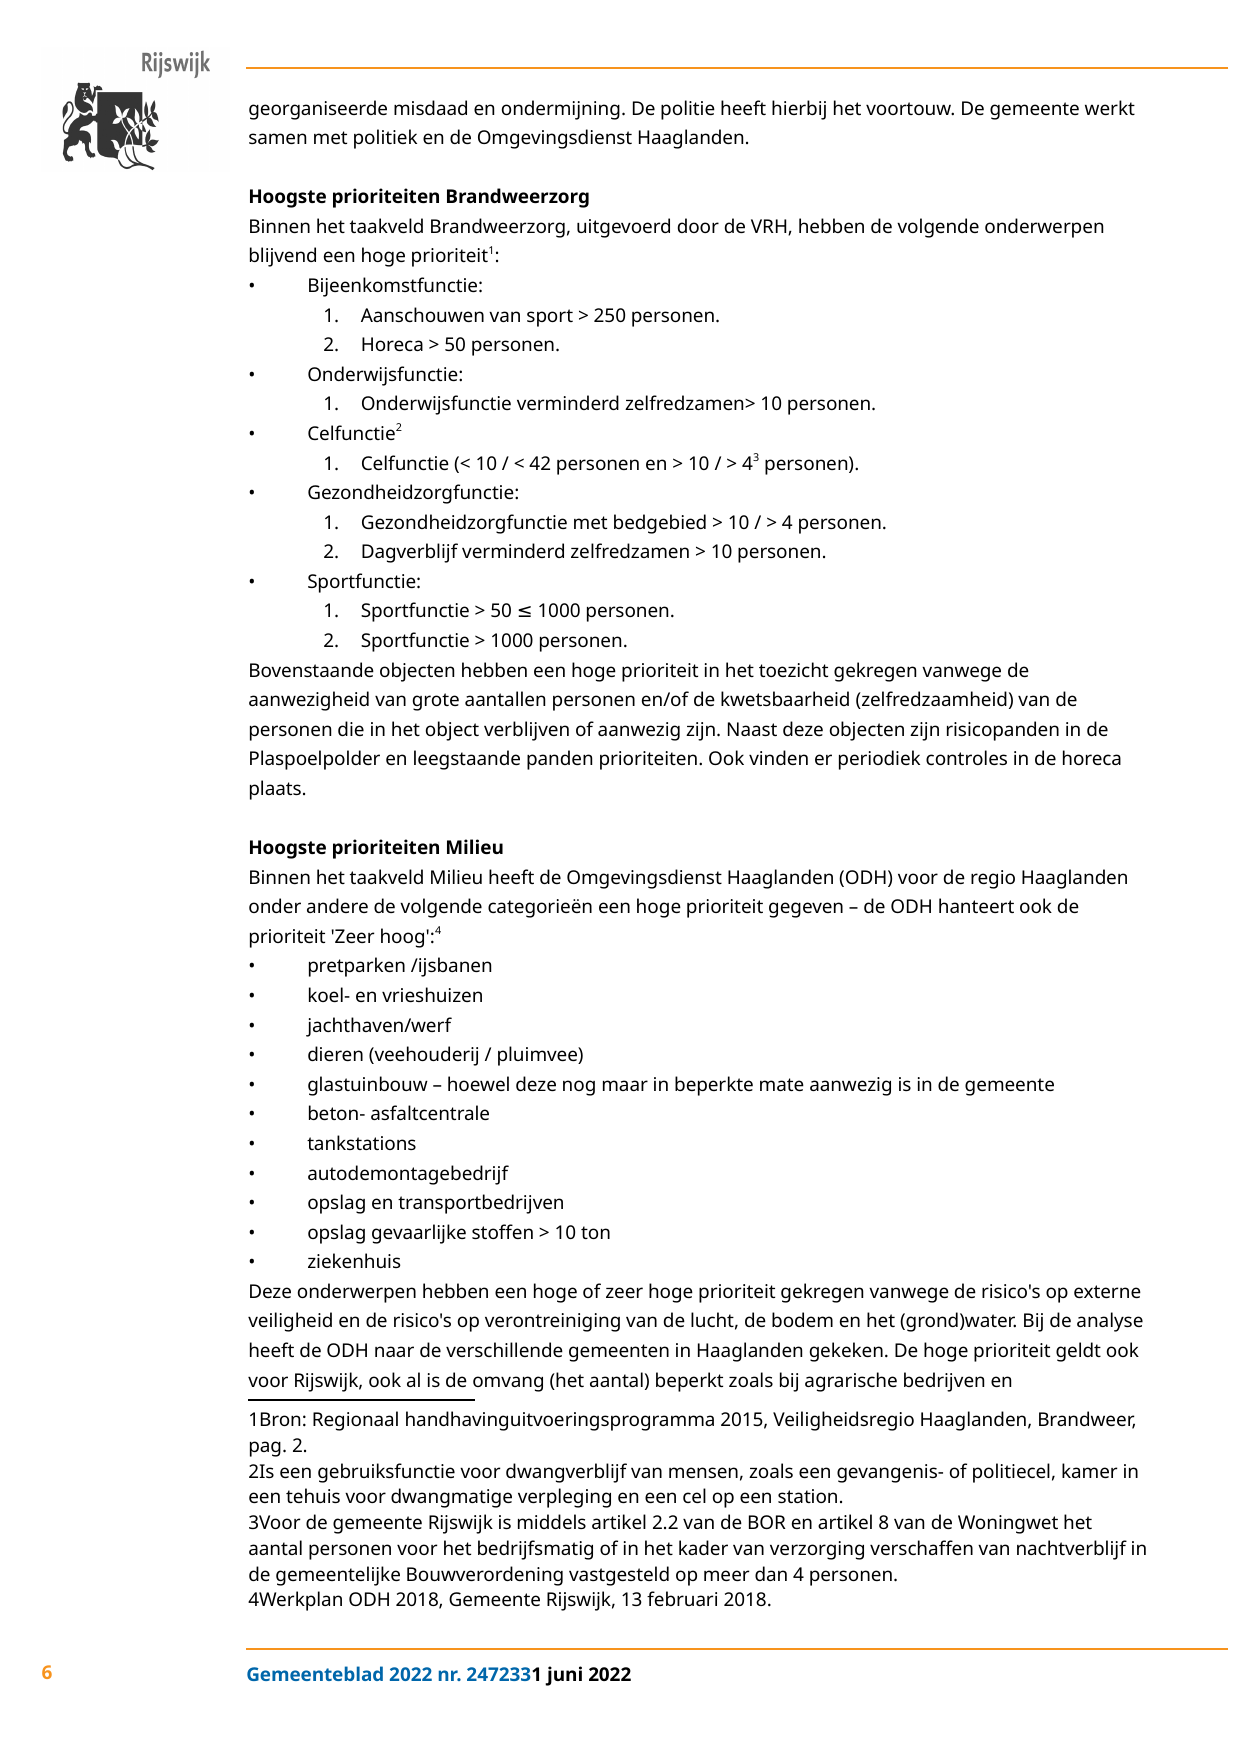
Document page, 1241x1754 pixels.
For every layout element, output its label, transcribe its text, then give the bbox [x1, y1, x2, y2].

list Sportfunctie > 50 ≤ 1000 personen. [323, 598, 1152, 623]
list Bijeenkomstfunctie: [248, 272, 1152, 298]
list Horeca > 50 personen. [323, 331, 1152, 357]
list Gezondheidzorgfunctie met bedgebied > 10 / > 4 personen. [323, 509, 1152, 535]
list Aanschouwen van sport > 250 personen. [323, 302, 1152, 328]
list tankstations [248, 1130, 1152, 1156]
list Dagverblijf verminderd zelfredzamen > 10 personen. [323, 538, 1152, 564]
list Onderwijsfunctie: [248, 361, 1152, 387]
text Binnen het taakveld Milieu heeft de Omgevingsdienst Haaglanden (ODH) voor de regio Haaglanden onder andere de volgende categorieën een hoge prioriteit gegeven – de ODH hanteert ook de prioriteit 'Zeer hoog': [248, 864, 1152, 949]
list Celfunctie [248, 420, 1152, 446]
list Onderwijsfunctie verminderd zelfredzamen> 10 personen. [323, 391, 1152, 416]
list beton- asfaltcentrale [248, 1101, 1152, 1126]
list Is een gebruiksfunctie voor dwangverblijf van mensen, zoals een gevangenis- of politiecel, kamer in een tehuis voor dwangmatige verpleging en een cel op een station. [248, 1458, 1152, 1509]
text Binnen het taakveld Brandweerzorg, uitgevoerd door de VRH, hebben de volgende onderwerpen blijvend een hoge prioriteit: [248, 213, 1152, 268]
list Sportfunctie > 1000 personen. [323, 627, 1152, 653]
text Bovenstaande objecten hebben een hoge prioriteit in het toezicht gekregen vanwege de aanwezigheid van grote aantallen personen en/of de kwetsbaarheid (zelfredzaamheid) van de personen die in het object verblijven of aanwezig zijn. Naast deze objecten zijn risicopanden in de Plaspoelpolder en leegstaande panden prioriteiten. Ook vinden er periodiek controles in de horeca plaats. [248, 657, 1152, 801]
list opslag en transportbedrijven [248, 1189, 1152, 1215]
text Hoogste prioriteiten Brandweerzorg [248, 183, 1152, 209]
list Voor de gemeente Rijswijk is middels artikel 2.2 van de BOR en artikel 8 van de Woningwet het aantal personen voor het bedrijfsmatig of in het kader van verzorging verschaffen van nachtverblijf in de gemeentelijke Bouwverordening vastgesteld op meer dan 4 personen. [248, 1509, 1152, 1586]
text Bron: Regionaal handhavinguitvoeringsprogramma 2015, Veiligheidsregio Haaglanden, Brandweer, pag. 2. [248, 1406, 1152, 1458]
list Sportfunctie: [248, 568, 1152, 594]
list koel- en vrieshuizen [248, 982, 1152, 1008]
list pretparken /ijsbanen [248, 953, 1152, 978]
list opslag gevaarlijke stoffen > 10 ton [248, 1219, 1152, 1245]
list glastuinbouw – hoewel deze nog maar in beperkte mate aanwezig is in de gemeente [248, 1071, 1152, 1097]
text Deze onderwerpen hebben een hoge of zeer hoge prioriteit gekregen vanwege de risico's op externe veiligheid en de risico's op verontreiniging van de lucht, de bodem en het (grond)water. Bij de analyse heeft de ODH naar de verschillende gemeenten in Haaglanden gekeken. De hoge prioriteit geldt ook voor Rijswijk, ook al is de omvang (het aantal) beperkt zoals bij agrarische bedrijven en [248, 1278, 1152, 1393]
list jachthaven/werf [248, 1012, 1152, 1038]
list autodemontagebedrijf [248, 1160, 1152, 1186]
text georganiseerde misdaad en ondermijning. De politie heeft hierbij het voortouw. De gemeente werkt samen met politiek en de Omgevingsdienst Haaglanden. [248, 95, 1152, 150]
list ziekenhuis [248, 1248, 1152, 1274]
list Celfunctie (< 10 / < 42 personen en > 10 / > 4 personen). [323, 450, 1152, 476]
list dieren (veehouderij / pluimvee) [248, 1041, 1152, 1067]
text Hoogste prioriteiten Milieu [248, 834, 1152, 860]
text Werkplan ODH 2018, Gemeente Rijswijk, 13 februari 2018. [248, 1586, 1152, 1612]
list Gezondheidzorgfunctie: [248, 479, 1152, 505]
picture [41, 47, 231, 172]
